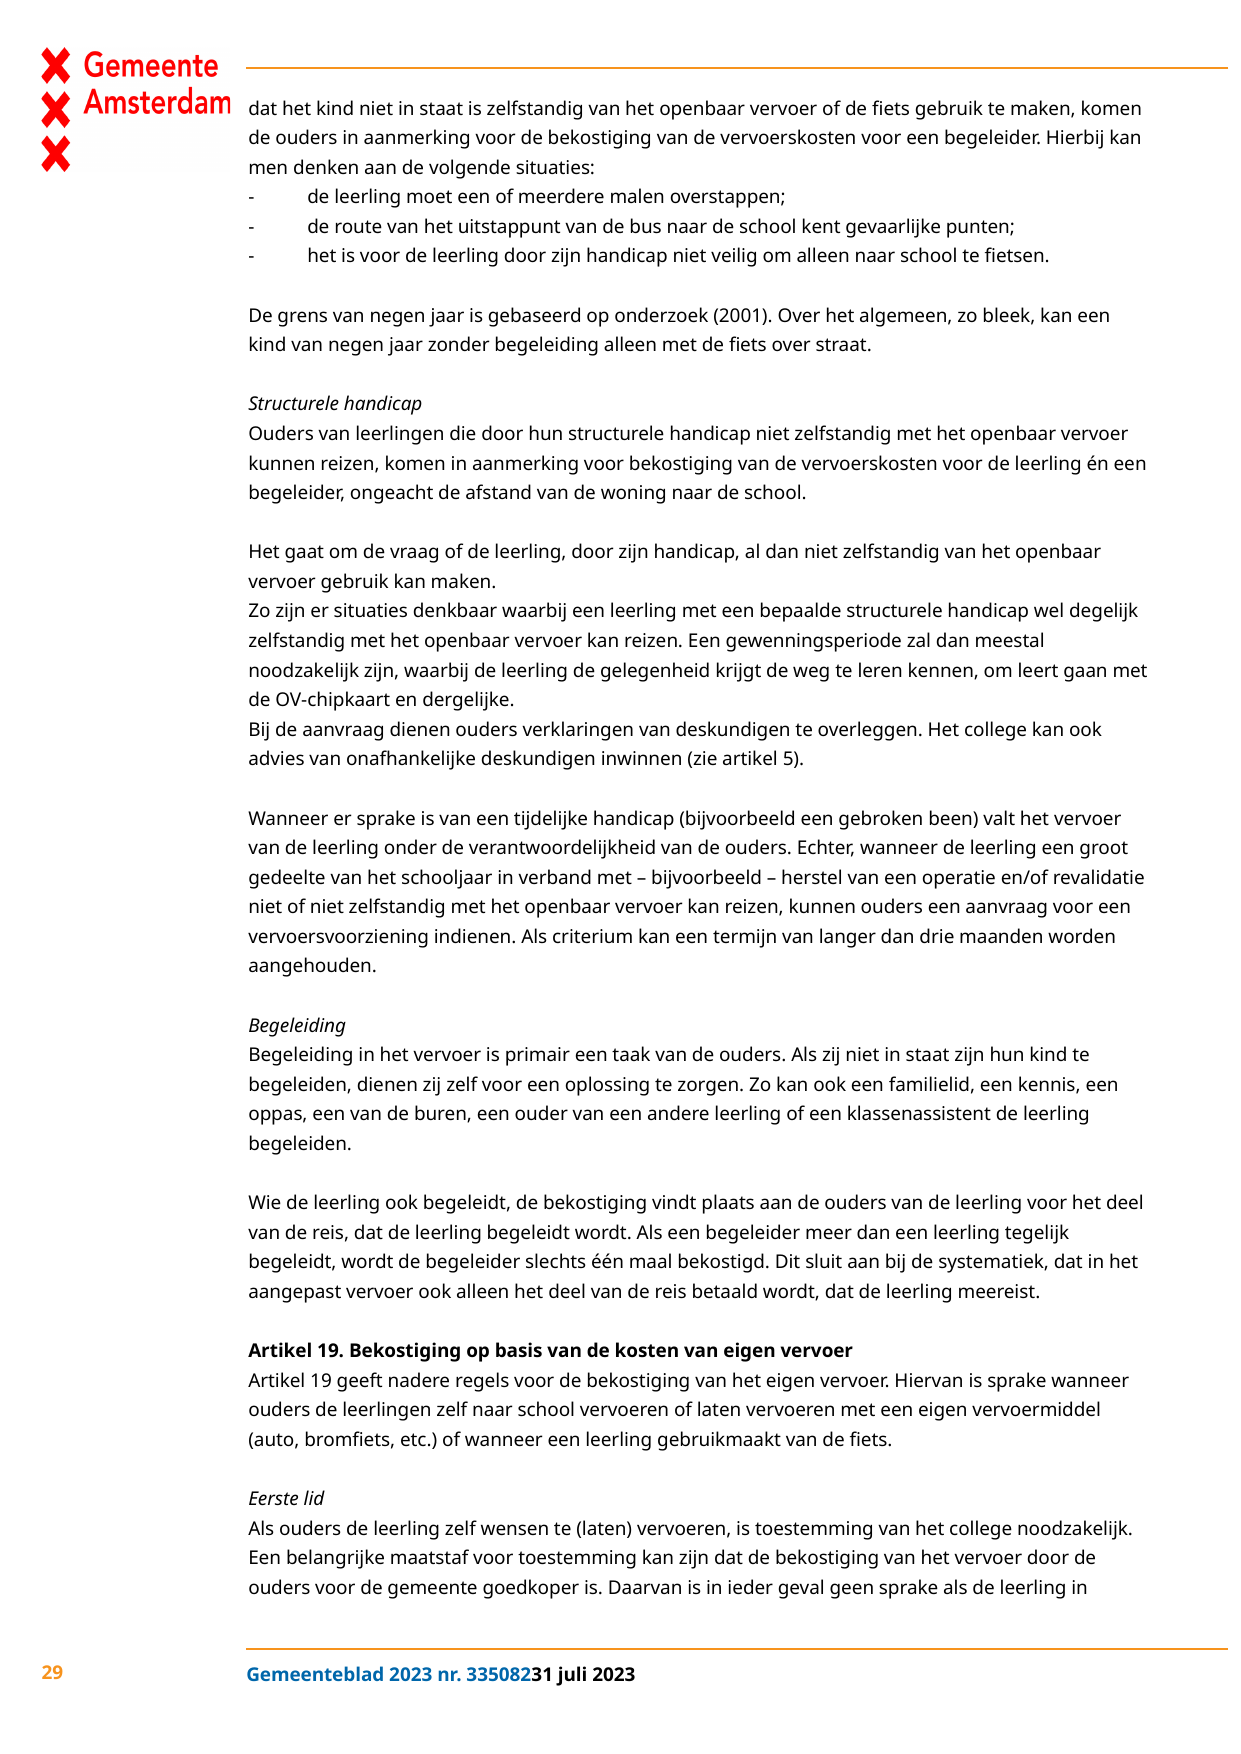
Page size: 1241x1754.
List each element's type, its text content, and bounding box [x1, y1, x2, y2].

text De grens van negen jaar is gebaseerd op onderzoek (2001). Over het algemeen, zo bleek, kan een kind van negen jaar zonder begeleiding alleen met de fiets over straat. [248, 302, 1152, 357]
text Eerste lid [248, 1485, 1152, 1511]
text Begeleiding in het vervoer is primair een taak van de ouders. Als zij niet in staat zijn hun kind te begeleiden, dienen zij zelf voor een oplossing te zorgen. Zo kan ook een familielid, een kennis, een oppas, een van de buren, een ouder van een andere leerling of een klassenassistent de leerling begeleiden. [248, 1041, 1152, 1156]
text Ouders van leerlingen die door hun structurele handicap niet zelfstandig met het openbaar vervoer kunnen reizen, komen in aanmerking voor bekostiging van de vervoerskosten voor de leerling én een begeleider, ongeacht de afstand van de woning naar de school. [248, 420, 1152, 505]
text Artikel 19 geeft nadere regels voor de bekostiging van het eigen vervoer. Hiervan is sprake wanneer ouders de leerlingen zelf naar school vervoeren of laten vervoeren met een eigen vervoermiddel (auto, bromfiets, etc.) of wanneer een leerling gebruikmaakt van de fiets. [248, 1367, 1152, 1452]
text Het gaat om de vraag of de leerling, door zijn handicap, al dan niet zelfstandig van het openbaar vervoer gebruik kan maken. [248, 538, 1152, 594]
text Artikel 19. Bekostiging op basis van de kosten van eigen vervoer [248, 1337, 1152, 1363]
text Wie de leerling ook begeleidt, de bekostiging vindt plaats aan de ouders van de leerling voor het deel van de reis, dat de leerling begeleidt wordt. Als een begeleider meer dan een leerling tegelijk begeleidt, wordt de begeleider slechts één maal bekostigd. Dit sluit aan bij de systematiek, dat in het aangepast vervoer ook alleen het deel van de reis betaald wordt, dat de leerling meereist. [248, 1189, 1152, 1304]
text Begeleiding [248, 1012, 1152, 1038]
picture [41, 47, 231, 172]
text Structurele handicap [248, 391, 1152, 416]
list de leerling moet een of meerdere malen overstappen; [248, 183, 1152, 209]
text Bij de aanvraag dienen ouders verklaringen van deskundigen te overleggen. Het college kan ook advies van onafhankelijke deskundigen inwinnen (zie artikel 5). [248, 716, 1152, 771]
text Als ouders de leerling zelf wensen te (laten) vervoeren, is toestemming van het college noodzakelijk. Een belangrijke maatstaf voor toestemming kan zijn dat de bekostiging van het vervoer door de ouders voor de gemeente goedkoper is. Daarvan is in ieder geval geen sprake als de leerling in [248, 1515, 1152, 1600]
text Wanneer er sprake is van een tijdelijke handicap (bijvoorbeeld een gebroken been) valt het vervoer van de leerling onder de verantwoordelijkheid van de ouders. Echter, wanneer de leerling een groot gedeelte van het schooljaar in verband met – bijvoorbeeld – herstel van een operatie en/of revalidatie niet of niet zelfstandig met het openbaar vervoer kan reizen, kunnen ouders een aanvraag voor een vervoersvoorziening indienen. Als criterium kan een termijn van langer dan drie maanden worden aangehouden. [248, 805, 1152, 978]
list het is voor de leerling door zijn handicap niet veilig om alleen naar school te fietsen. [248, 243, 1152, 268]
text Zo zijn er situaties denkbaar waarbij een leerling met een bepaalde structurele handicap wel degelijk zelfstandig met het openbaar vervoer kan reizen. Een gewenningsperiode zal dan meestal noodzakelijk zijn, waarbij de leerling de gelegenheid krijgt de weg te leren kennen, om leert gaan met de OV-chipkaart en dergelijke. [248, 598, 1152, 712]
list de route van het uitstappunt van de bus naar de school kent gevaarlijke punten; [248, 213, 1152, 239]
text dat het kind niet in staat is zelfstandig van het openbaar vervoer of de fiets gebruik te maken, komen de ouders in aanmerking voor de bekostiging van de vervoerskosten voor een begeleider. Hierbij kan men denken aan de volgende situaties: [248, 95, 1152, 180]
